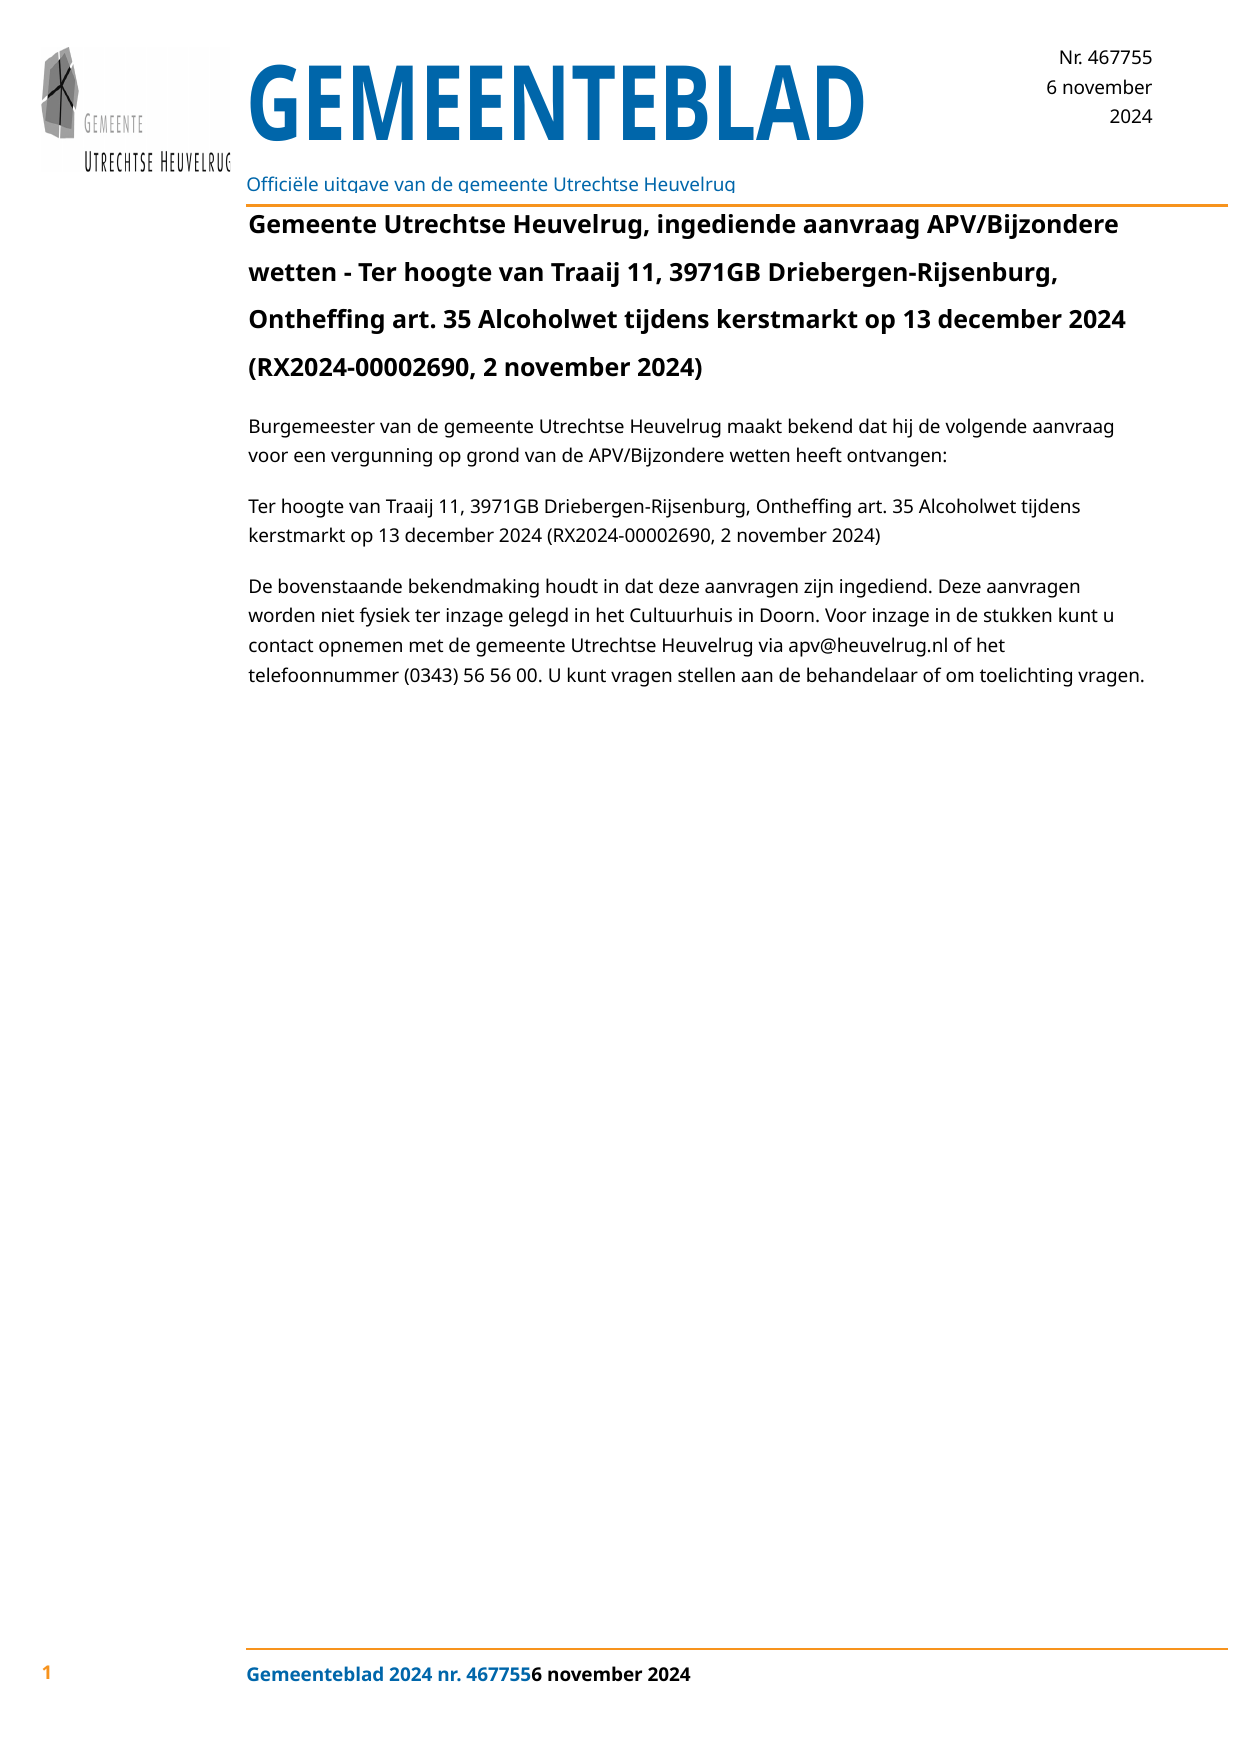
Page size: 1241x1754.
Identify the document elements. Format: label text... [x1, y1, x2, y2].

text Burgemeester van de gemeente Utrechtse Heuvelrug maakt bekend dat hij de volgende aanvraag voor een vergunning op grond van de APV/Bijzondere wetten heeft ontvangen: [248, 413, 1152, 468]
text Gemeente Utrechtse Heuvelrug, ingediende aanvraag APV/Bijzondere wetten - Ter hoogte van Traaij 11, 3971GB Driebergen-Rijsenburg, Ontheffing art. 35 Alcoholwet tijdens kerstmarkt op 13 december 2024 (RX2024-00002690, 2 november 2024) [248, 207, 1152, 384]
picture [41, 47, 231, 172]
text Ter hoogte van Traaij 11, 3971GB Driebergen-Rijsenburg, Ontheffing art. 35 Alcoholwet tijdens kerstmarkt op 13 december 2024 (RX2024-00002690, 2 november 2024) [248, 493, 1152, 548]
text De bovenstaande bekendmaking houdt in dat deze aanvragen zijn ingediend. Deze aanvragen worden niet fysiek ter inzage gelegd in het Cultuurhuis in Doorn. Voor inzage in de stukken kunt u contact opnemen met de gemeente Utrechtse Heuvelrug via apv@heuvelrug.nl of het telefoonnummer (0343) 56 56 00. U kunt vragen stellen aan de behandelaar of om toelichting vragen. [248, 573, 1152, 688]
